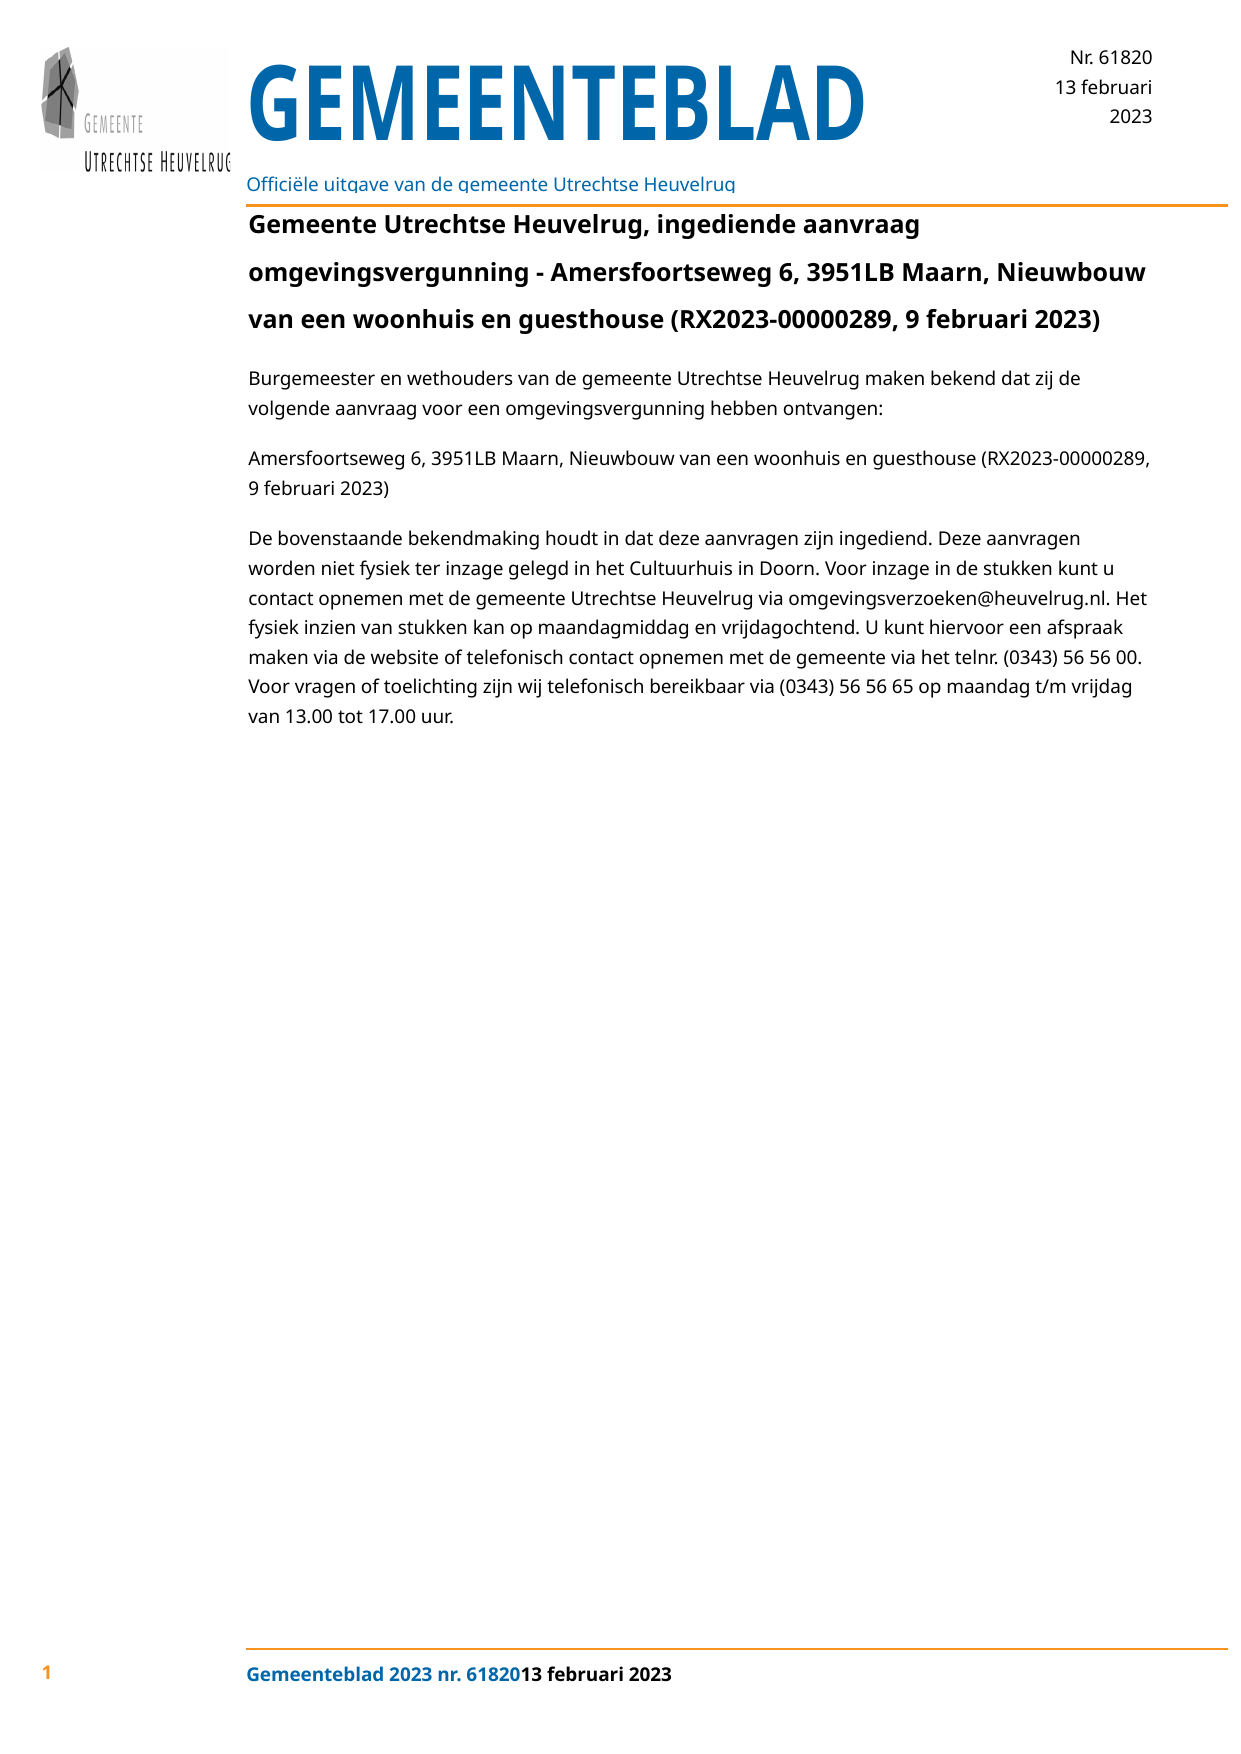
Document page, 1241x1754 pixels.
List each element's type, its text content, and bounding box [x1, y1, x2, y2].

text Amersfoortseweg 6, 3951LB Maarn, Nieuwbouw van een woonhuis en guesthouse (RX2023-00000289, 9 februari 2023) [248, 446, 1152, 501]
text Burgemeester en wethouders van de gemeente Utrechtse Heuvelrug maken bekend dat zij de volgende aanvraag voor een omgevingsvergunning hebben ontvangen: [248, 366, 1152, 421]
picture [41, 47, 231, 172]
text Gemeente Utrechtse Heuvelrug, ingediende aanvraag omgevingsvergunning - Amersfoortseweg 6, 3951LB Maarn, Nieuwbouw van een woonhuis en guesthouse (RX2023-00000289, 9 februari 2023) [248, 207, 1152, 336]
text De bovenstaande bekendmaking houdt in dat deze aanvragen zijn ingediend. Deze aanvragen worden niet fysiek ter inzage gelegd in het Cultuurhuis in Doorn. Voor inzage in de stukken kunt u contact opnemen met de gemeente Utrechtse Heuvelrug via omgevingsverzoeken@heuvelrug.nl. Het fysiek inzien van stukken kan op maandagmiddag en vrijdagochtend. U kunt hiervoor een afspraak maken via de website of telefonisch contact opnemen met de gemeente via het telnr. (0343) 56 56 00. Voor vragen of toelichting zijn wij telefonisch bereikbaar via (0343) 56 56 65 op maandag t/m vrijdag van 13.00 tot 17.00 uur. [248, 526, 1152, 729]
